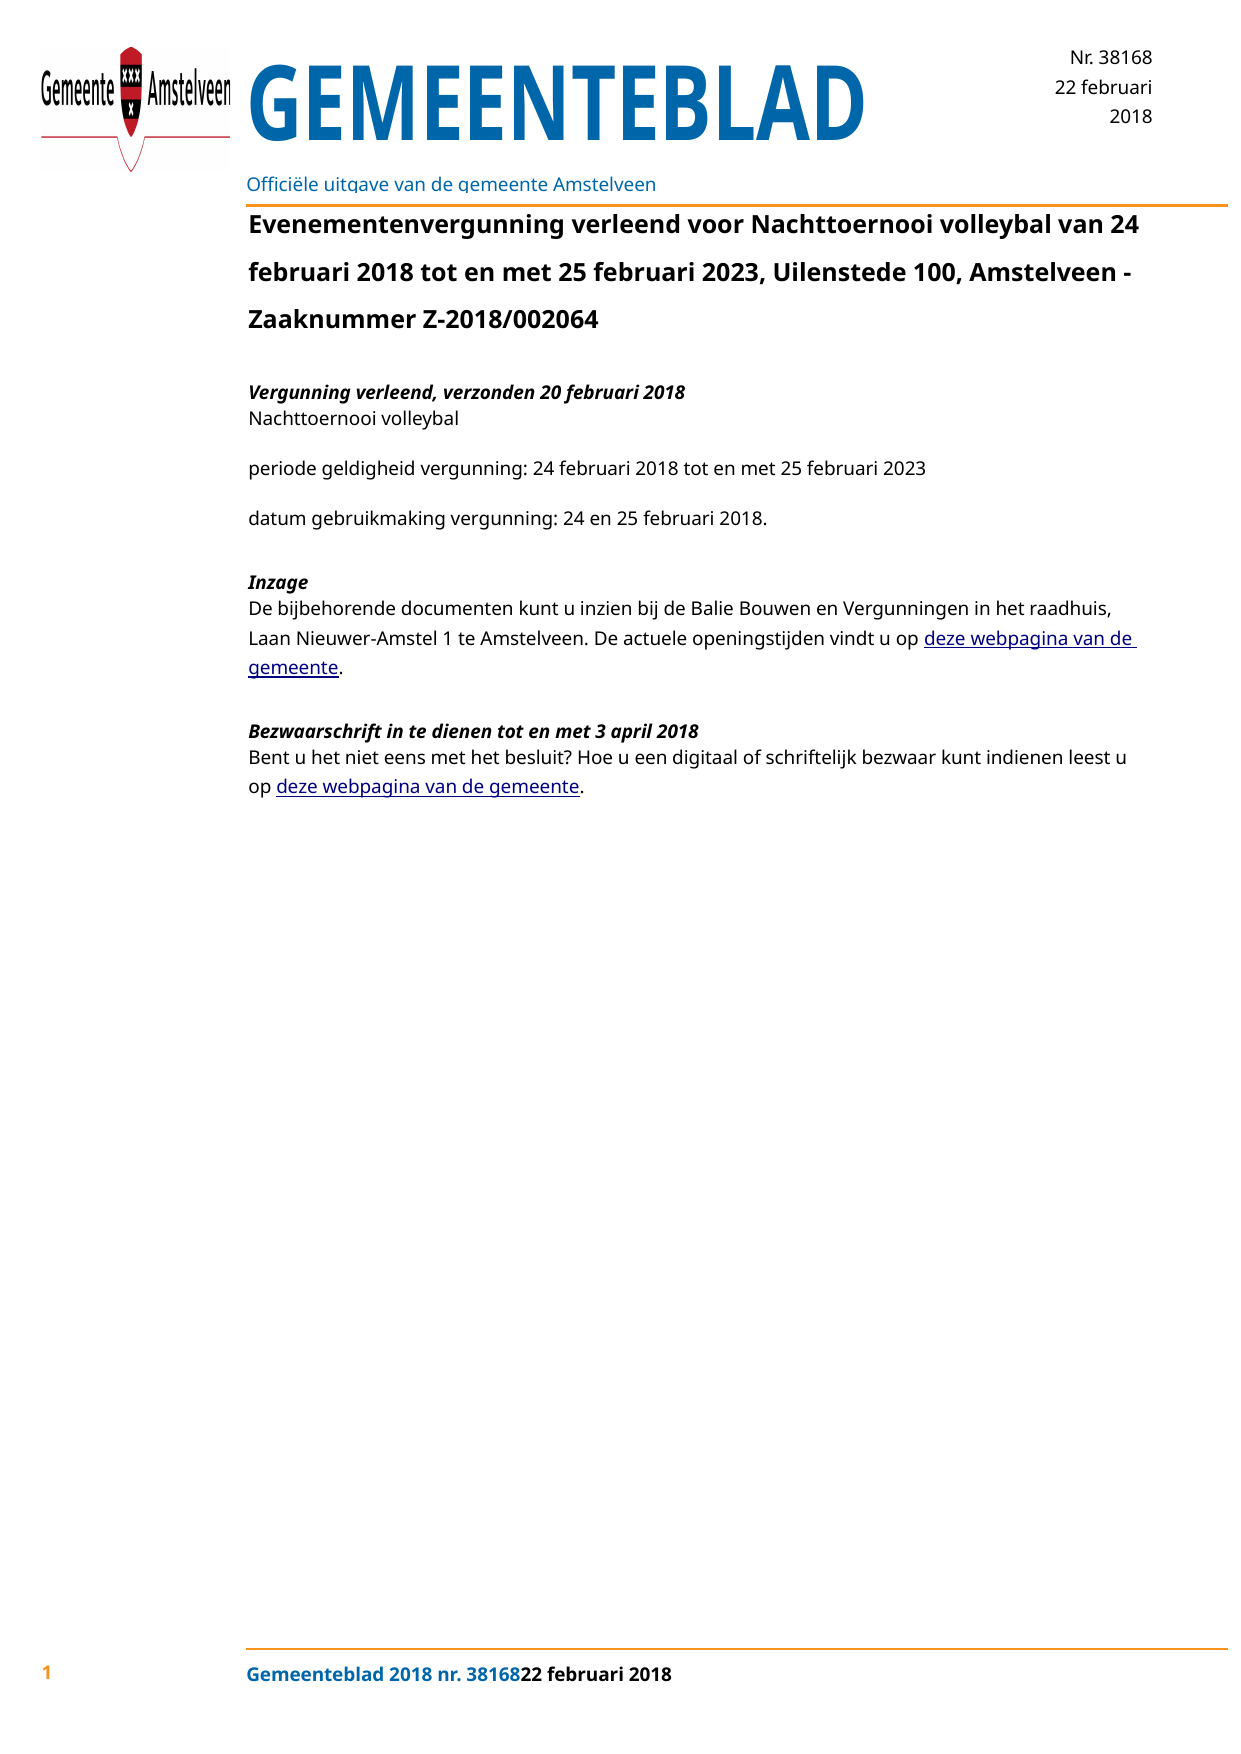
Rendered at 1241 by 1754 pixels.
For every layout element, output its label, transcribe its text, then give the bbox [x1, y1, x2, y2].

text De bijbehorende documenten kunt u inzien bij de Balie Bouwen en Vergunningen in het raadhuis, Laan Nieuwer-Amstel 1 te Amstelveen. De actuele openingstijden vindt u op deze webpagina van de gemeente. [248, 595, 1152, 680]
text periode geldigheid vergunning: 24 februari 2018 tot en met 25 februari 2023 [248, 455, 1152, 481]
text datum gebruikmaking vergunning: 24 en 25 februari 2018. [248, 506, 1152, 531]
text Bezwaarschrift in te dienen tot en met 3 april 2018 [248, 718, 1152, 744]
text Vergunning verleend, verzonden 20 februari 2018 [248, 379, 1152, 405]
text Nachttoernooi volleybal [248, 405, 1152, 431]
text Bent u het niet eens met het besluit? Hoe u een digitaal of schriftelijk bezwaar kunt indienen leest u op deze webpagina van de gemeente. [248, 744, 1152, 799]
picture [41, 47, 231, 172]
text Inzage [248, 569, 1152, 595]
text Evenementenvergunning verleend voor Nachttoernooi volleybal van 24 februari 2018 tot en met 25 februari 2023, Uilenstede 100, Amstelveen - Zaaknummer Z-2018/002064 [248, 207, 1152, 336]
